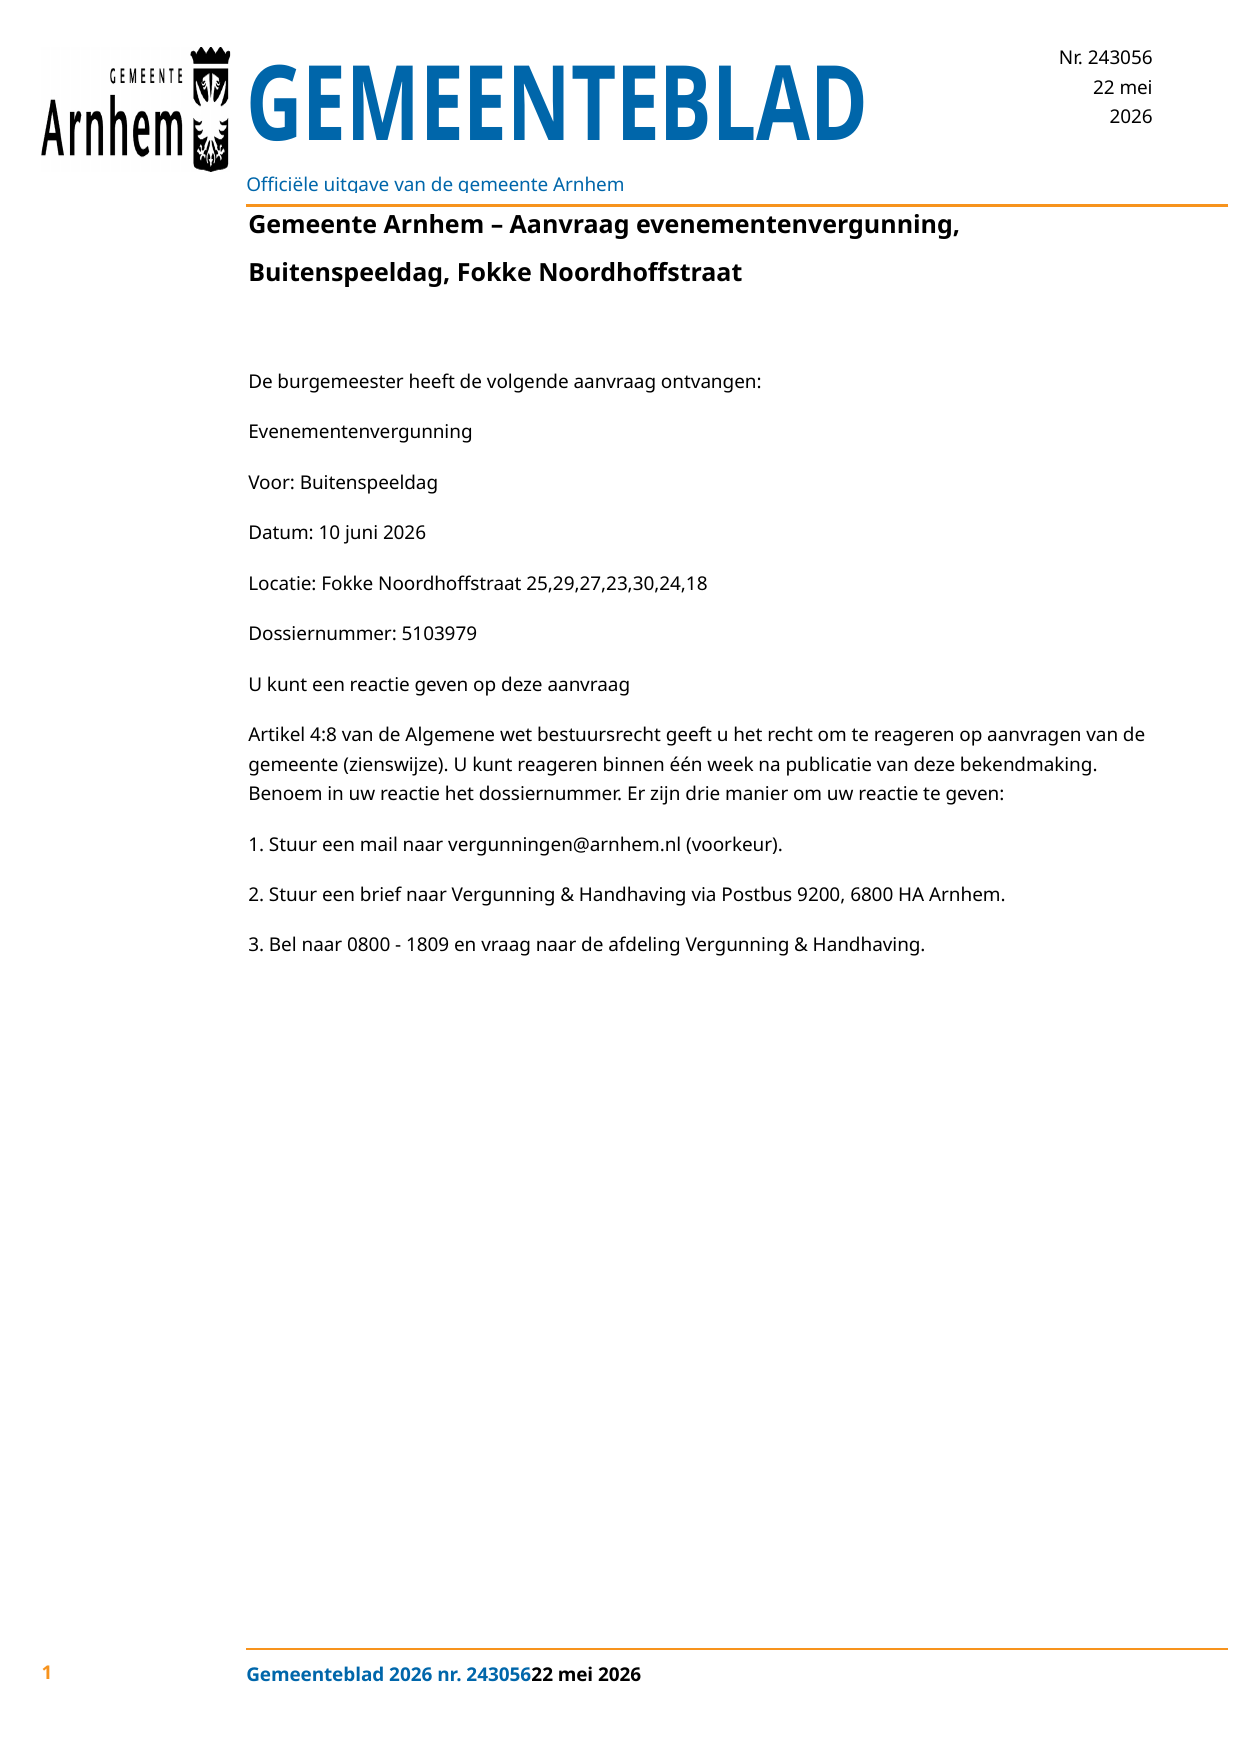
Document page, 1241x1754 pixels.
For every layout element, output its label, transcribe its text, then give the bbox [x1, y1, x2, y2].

picture [41, 47, 231, 172]
text 2. Stuur een brief naar Vergunning & Handhaving via Postbus 9200, 6800 HA Arnhem. [248, 881, 1152, 907]
text U kunt een reactie geven op deze aanvraag [248, 671, 1152, 697]
text Gemeente Arnhem – Aanvraag evenementenvergunning, Buitenspeeldag, Fokke Noordhoffstraat [248, 207, 1152, 288]
text Voor: Buitenspeeldag [248, 469, 1152, 495]
text 3. Bel naar 0800 - 1809 en vraag naar de afdeling Vergunning & Handhaving. [248, 932, 1152, 957]
text Datum: 10 juni 2026 [248, 519, 1152, 545]
text De burgemeester heeft de volgende aanvraag ontvangen: [248, 368, 1152, 394]
text Artikel 4:8 van de Algemene wet bestuursrecht geeft u het recht om te reageren op aanvragen van de gemeente (zienswijze). U kunt reageren binnen één week na publicatie van deze bekendmaking. Benoem in uw reactie het dossiernummer. Er zijn drie manier om uw reactie te geven: [248, 721, 1152, 806]
text Dossiernummer: 5103979 [248, 620, 1152, 646]
text 1. Stuur een mail naar vergunningen@arnhem.nl (voorkeur). [248, 831, 1152, 857]
text Evenementenvergunning [248, 419, 1152, 444]
text Locatie: Fokke Noordhoffstraat 25,29,27,23,30,24,18 [248, 570, 1152, 596]
